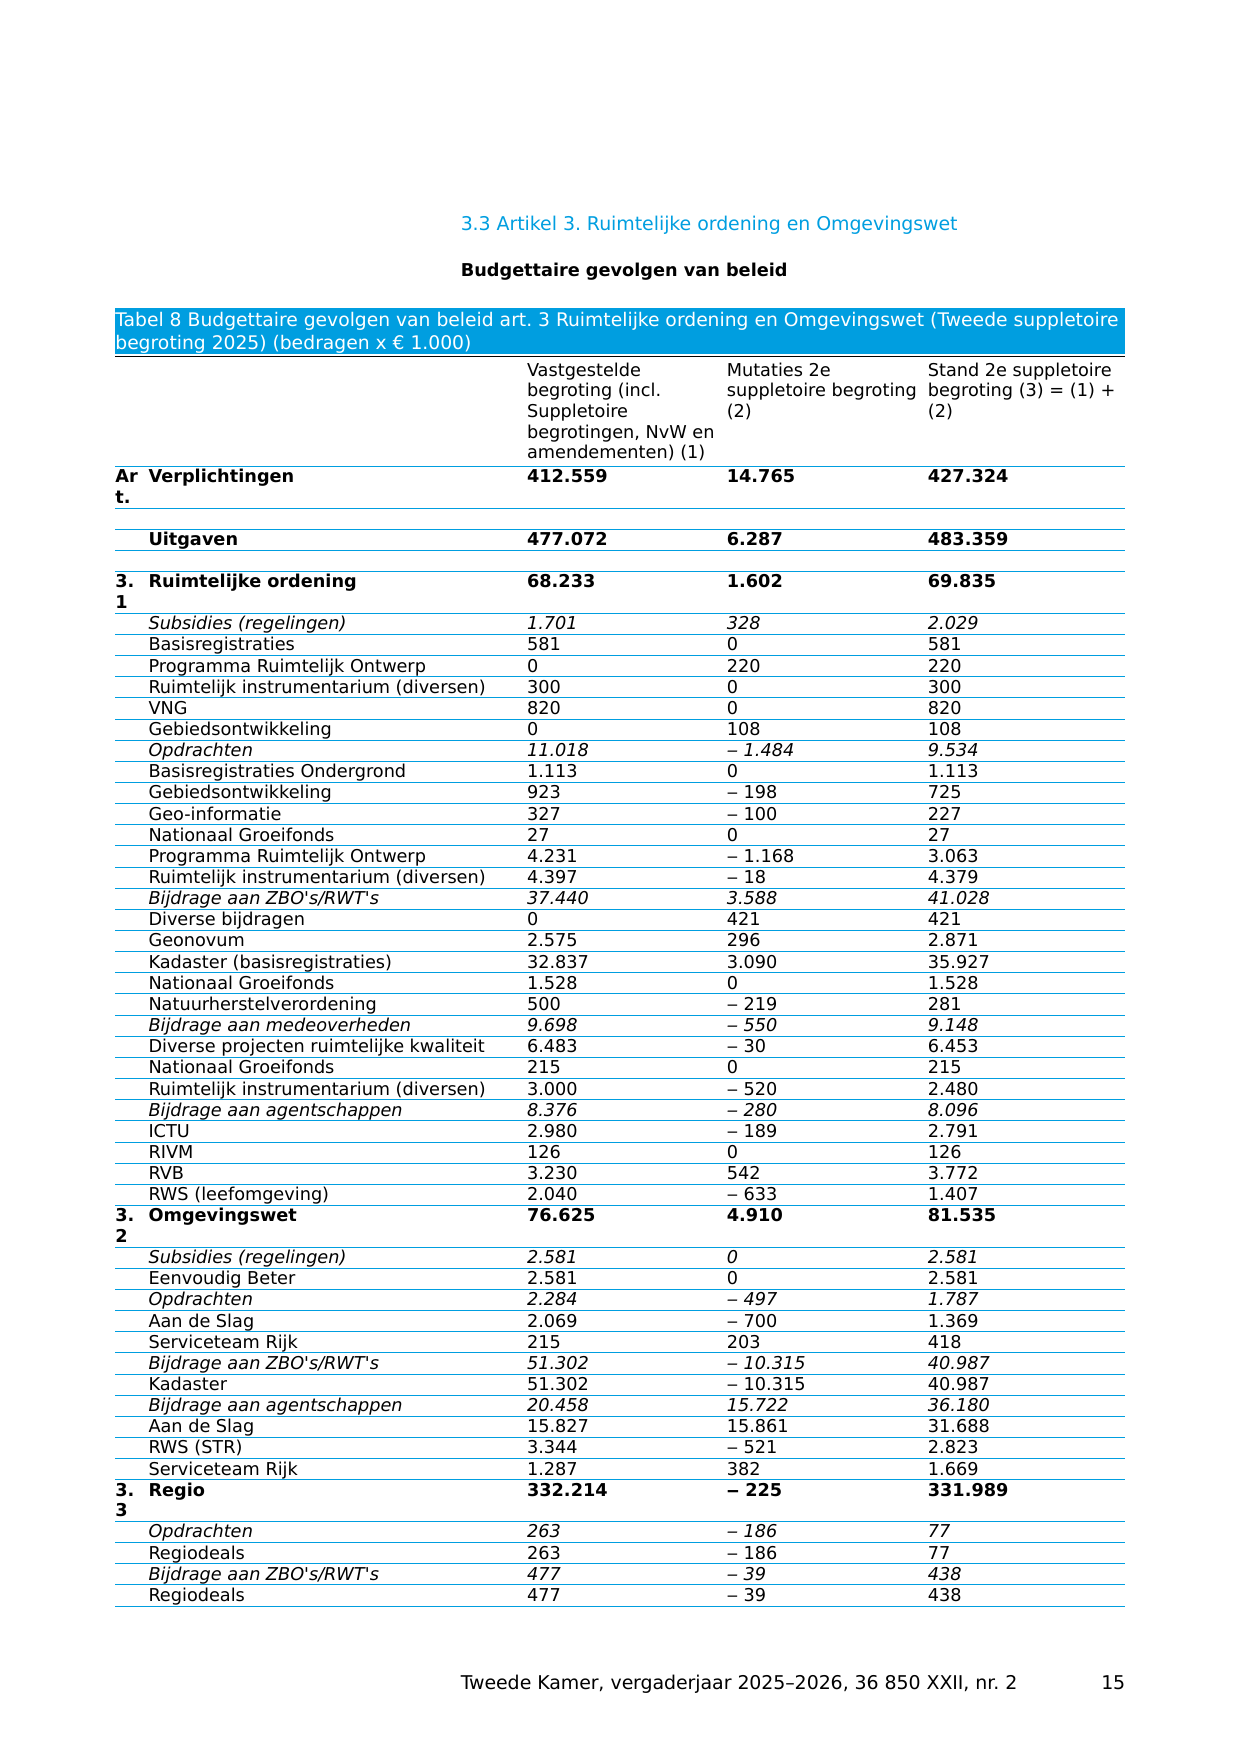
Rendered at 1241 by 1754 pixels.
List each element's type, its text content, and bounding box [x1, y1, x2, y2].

table_cell 300 [925, 677, 1125, 697]
table_cell [115, 1353, 145, 1373]
table_cell 1.787 [925, 1290, 1125, 1310]
table_cell 281 [925, 994, 1125, 1014]
table_cell Programma Ruimtelijk Ontwerp [145, 846, 524, 866]
table_cell 2.980 [524, 1121, 724, 1141]
table_cell Ruimtelijk instrumentarium (diversen) [145, 868, 524, 888]
table_cell 51.302 [524, 1375, 724, 1394]
table_cell Subsidies (regelingen) [145, 1248, 524, 1268]
table_cell [115, 910, 145, 930]
table_cell Bijdrage aan agentschappen [145, 1396, 524, 1416]
table_cell 35.927 [925, 952, 1125, 972]
table_cell Stand 2e suppletoire begroting (3) = (1) + (2) [925, 357, 1125, 466]
table_cell 332.214 [524, 1480, 724, 1521]
table_cell 11.018 [524, 741, 724, 761]
table_cell ‒ 198 [724, 783, 925, 803]
table_cell Mutaties 2e suppletoire begroting (2) [724, 357, 925, 466]
table_cell [115, 1522, 145, 1542]
table_cell Verplichtingen [145, 467, 524, 507]
table_cell 0 [524, 720, 724, 739]
table_cell 108 [724, 720, 925, 739]
table_cell Geo-informatie [145, 804, 524, 824]
table_cell 327 [524, 804, 724, 824]
table_cell 215 [524, 1058, 724, 1078]
table_cell [115, 1016, 145, 1036]
table_cell 77 [925, 1522, 1125, 1542]
table_cell 203 [724, 1332, 925, 1352]
table_cell Opdrachten [145, 1522, 524, 1542]
table_cell Subsidies (regelingen) [145, 614, 524, 634]
table_cell 1.528 [524, 973, 724, 993]
table_cell Ruimtelijke ordening [145, 572, 524, 613]
table_cell 412.559 [524, 467, 724, 507]
table_cell 2.581 [524, 1269, 724, 1289]
table_cell [115, 783, 145, 803]
table_cell Uitgaven [145, 530, 524, 550]
table_cell 0 [724, 1248, 925, 1268]
table_cell 4.397 [524, 868, 724, 888]
table_cell Art. [115, 467, 145, 507]
table_cell 2.823 [925, 1438, 1125, 1458]
table_cell 0 [724, 1269, 925, 1289]
table_cell RIVM [145, 1143, 524, 1162]
table_cell 40.987 [925, 1353, 1125, 1373]
table_cell [115, 1121, 145, 1141]
table_cell Bijdrage aan ZBO's/RWT's [145, 1564, 524, 1584]
table_cell Opdrachten [145, 741, 524, 761]
table_cell 8.096 [925, 1100, 1125, 1120]
table_cell [115, 530, 145, 550]
table_cell 2.581 [524, 1248, 724, 1268]
table_cell [115, 698, 145, 718]
table_cell 2.575 [524, 931, 724, 951]
table_cell 0 [724, 635, 925, 655]
table_cell 37.440 [524, 889, 724, 909]
table_cell 263 [524, 1522, 724, 1542]
table_cell 2.069 [524, 1311, 724, 1331]
table_cell 1.287 [524, 1459, 724, 1479]
table_cell ‒ 1.484 [724, 741, 925, 761]
table_cell 0 [524, 656, 724, 676]
table_cell 2.040 [524, 1185, 724, 1205]
table_cell 2.284 [524, 1290, 724, 1310]
table_cell 1.528 [925, 973, 1125, 993]
table_cell Serviceteam Rijk [145, 1332, 524, 1352]
table_cell 3.772 [925, 1164, 1125, 1184]
table_cell ‒ 700 [724, 1311, 925, 1331]
table_cell Omgevingswet [145, 1206, 524, 1247]
table_cell [115, 551, 145, 571]
table_cell 15.722 [724, 1396, 925, 1416]
table_cell 0 [724, 973, 925, 993]
table_cell 108 [925, 720, 1125, 739]
table_cell 9.534 [925, 741, 1125, 761]
table_cell 477.072 [524, 530, 724, 550]
table_cell 3.1 [115, 572, 145, 613]
table_cell 438 [925, 1585, 1125, 1606]
table_cell Basisregistraties Ondergrond [145, 762, 524, 782]
table_cell ‒ 39 [724, 1564, 925, 1584]
table_cell 215 [524, 1332, 724, 1352]
table_cell [115, 846, 145, 866]
table_cell Bijdrage aan medeoverheden [145, 1016, 524, 1036]
table_cell 40.987 [925, 1375, 1125, 1394]
table_cell [145, 551, 524, 571]
table_cell [115, 1375, 145, 1394]
table_cell 2.581 [925, 1269, 1125, 1289]
table_cell Opdrachten [145, 1290, 524, 1310]
table_cell Aan de Slag [145, 1311, 524, 1331]
table_cell 3.344 [524, 1438, 724, 1458]
table_cell 15.861 [724, 1417, 925, 1437]
table_cell [115, 656, 145, 676]
table_cell 6.453 [925, 1037, 1125, 1057]
table_cell Bijdrage aan agentschappen [145, 1100, 524, 1120]
table_cell VNG [145, 698, 524, 718]
table_cell 0 [724, 1143, 925, 1162]
table_cell Nationaal Groeifonds [145, 1058, 524, 1078]
table_cell Diverse projecten ruimtelijke kwaliteit [145, 1037, 524, 1057]
table_cell [115, 1459, 145, 1479]
table_cell 2.480 [925, 1079, 1125, 1099]
table_cell [115, 1543, 145, 1563]
table_cell ‒ 633 [724, 1185, 925, 1205]
table_cell Nationaal Groeifonds [145, 973, 524, 993]
table_cell 3.063 [925, 846, 1125, 866]
table_cell ‒ 39 [724, 1585, 925, 1606]
table_cell ‒ 521 [724, 1438, 925, 1458]
table_cell RWS (leefomgeving) [145, 1185, 524, 1205]
table_cell [115, 614, 145, 634]
table_cell ‒ 10.315 [724, 1353, 925, 1373]
table_cell Ruimtelijk instrumentarium (diversen) [145, 1079, 524, 1099]
table_cell 820 [925, 698, 1125, 718]
table_cell RWS (STR) [145, 1438, 524, 1458]
table_cell 36.180 [925, 1396, 1125, 1416]
table_cell 725 [925, 783, 1125, 803]
table_cell Kadaster (basisregistraties) [145, 952, 524, 972]
table_cell [115, 509, 145, 529]
table_cell 27 [925, 825, 1125, 845]
table_cell ‒ 186 [724, 1543, 925, 1563]
table_cell [115, 1585, 145, 1606]
table_cell Eenvoudig Beter [145, 1269, 524, 1289]
table_cell 3.588 [724, 889, 925, 909]
table_cell 2.871 [925, 931, 1125, 951]
table_cell Basisregistraties [145, 635, 524, 655]
table_cell 31.688 [925, 1417, 1125, 1437]
table_cell 427.324 [925, 467, 1125, 507]
table_cell ‒ 10.315 [724, 1375, 925, 1394]
table_cell RVB [145, 1164, 524, 1184]
table_cell [115, 1143, 145, 1162]
table_cell 227 [925, 804, 1125, 824]
table_cell 1.701 [524, 614, 724, 634]
table_cell 69.835 [925, 572, 1125, 613]
table_cell Nationaal Groeifonds [145, 825, 524, 845]
table_cell Regio [145, 1480, 524, 1521]
table_cell 382 [724, 1459, 925, 1479]
table_cell ‒ 186 [724, 1522, 925, 1542]
table_cell Bijdrage aan ZBO's/RWT's [145, 1353, 524, 1373]
table_cell 4.379 [925, 868, 1125, 888]
table_cell 41.028 [925, 889, 1125, 909]
table_cell [115, 720, 145, 739]
table_cell [115, 1564, 145, 1584]
table_cell 2.791 [925, 1121, 1125, 1141]
table_cell 20.458 [524, 1396, 724, 1416]
table_cell 296 [724, 931, 925, 951]
table_cell 6.287 [724, 530, 925, 550]
table_cell 1.113 [925, 762, 1125, 782]
table_cell [925, 509, 1125, 529]
table_cell [115, 1269, 145, 1289]
table_cell 438 [925, 1564, 1125, 1584]
table_cell [115, 825, 145, 845]
table_cell 14.765 [724, 467, 925, 507]
table_cell 328 [724, 614, 925, 634]
table_cell ‒ 225 [724, 1480, 925, 1521]
table_cell 0 [724, 762, 925, 782]
table_cell [724, 509, 925, 529]
table_cell 263 [524, 1543, 724, 1563]
table_cell 3.000 [524, 1079, 724, 1099]
table_cell [115, 741, 145, 761]
table_cell [115, 973, 145, 993]
table_cell 0 [724, 1058, 925, 1078]
table_cell 8.376 [524, 1100, 724, 1120]
table_cell 923 [524, 783, 724, 803]
table_cell ICTU [145, 1121, 524, 1141]
table_cell [115, 357, 145, 466]
table_cell [115, 1311, 145, 1331]
table_cell ‒ 18 [724, 868, 925, 888]
table_cell 1.369 [925, 1311, 1125, 1331]
table_cell ‒ 497 [724, 1290, 925, 1310]
table_cell [115, 952, 145, 972]
table_cell 3.3 [115, 1480, 145, 1521]
table_cell 581 [524, 635, 724, 655]
table_cell 477 [524, 1564, 724, 1584]
table_cell 2.029 [925, 614, 1125, 634]
table_cell Bijdrage aan ZBO's/RWT's [145, 889, 524, 909]
table_cell 3.230 [524, 1164, 724, 1184]
table_cell Gebiedsontwikkeling [145, 720, 524, 739]
table_cell ‒ 280 [724, 1100, 925, 1120]
table_cell 331.989 [925, 1480, 1125, 1521]
table_cell 500 [524, 994, 724, 1014]
table_cell 0 [724, 825, 925, 845]
table_cell 68.233 [524, 572, 724, 613]
table_cell Regiodeals [145, 1585, 524, 1606]
table_cell 0 [724, 677, 925, 697]
table_cell [115, 1332, 145, 1352]
table_cell 126 [524, 1143, 724, 1162]
table_cell [115, 994, 145, 1014]
table_cell Regiodeals [145, 1543, 524, 1563]
table_cell [115, 1164, 145, 1184]
table_cell Programma Ruimtelijk Ontwerp [145, 656, 524, 676]
table_cell [115, 1248, 145, 1268]
table_cell 421 [724, 910, 925, 930]
table_cell [115, 804, 145, 824]
table_cell [724, 551, 925, 571]
table_cell ‒ 1.168 [724, 846, 925, 866]
table_cell 1.602 [724, 572, 925, 613]
table_cell [115, 1417, 145, 1437]
table_cell Ruimtelijk instrumentarium (diversen) [145, 677, 524, 697]
table_cell ‒ 30 [724, 1037, 925, 1057]
table_cell 77 [925, 1543, 1125, 1563]
table_cell Serviceteam Rijk [145, 1459, 524, 1479]
table_cell 32.837 [524, 952, 724, 972]
table_cell Kadaster [145, 1375, 524, 1394]
table_cell 4.231 [524, 846, 724, 866]
table_cell 4.910 [724, 1206, 925, 1247]
table_cell [145, 357, 524, 466]
table_cell 421 [925, 910, 1125, 930]
table_cell ‒ 520 [724, 1079, 925, 1099]
table_cell [115, 1396, 145, 1416]
table_cell 0 [524, 910, 724, 930]
table_cell 483.359 [925, 530, 1125, 550]
table_cell [925, 551, 1125, 571]
table_cell 9.698 [524, 1016, 724, 1036]
table_cell 0 [724, 698, 925, 718]
table_cell [524, 509, 724, 529]
table_cell [115, 762, 145, 782]
table_cell 215 [925, 1058, 1125, 1078]
table_cell Geonovum [145, 931, 524, 951]
table_cell 15.827 [524, 1417, 724, 1437]
table_cell 418 [925, 1332, 1125, 1352]
table_cell 27 [524, 825, 724, 845]
table_cell 581 [925, 635, 1125, 655]
table_cell 9.148 [925, 1016, 1125, 1036]
table_cell Natuurherstelverordening [145, 994, 524, 1014]
table_cell [115, 1100, 145, 1120]
table_cell 300 [524, 677, 724, 697]
text Budgettaire gevolgen van beleid [461, 258, 1125, 281]
table_cell Vastgestelde begroting (incl. Suppletoire begrotingen, NvW en amendementen) (1) [524, 357, 724, 466]
table_cell 542 [724, 1164, 925, 1184]
table_cell Aan de Slag [145, 1417, 524, 1437]
table_cell 1.407 [925, 1185, 1125, 1205]
table_cell 51.302 [524, 1353, 724, 1373]
table_cell [115, 889, 145, 909]
table_cell 76.625 [524, 1206, 724, 1247]
table_cell 3.2 [115, 1206, 145, 1247]
table_cell [115, 1290, 145, 1310]
table_cell 6.483 [524, 1037, 724, 1057]
table_cell [115, 1438, 145, 1458]
table_cell [524, 551, 724, 571]
table_cell ‒ 550 [724, 1016, 925, 1036]
title 3.3 Artikel 3. Ruimtelijke ordening en Omgevingswet [461, 213, 1125, 235]
table_cell 3.090 [724, 952, 925, 972]
table_cell [115, 1037, 145, 1057]
table_cell [115, 1185, 145, 1205]
table_cell [115, 931, 145, 951]
table_cell 220 [925, 656, 1125, 676]
table_cell 477 [524, 1585, 724, 1606]
table_cell 2.581 [925, 1248, 1125, 1268]
table_cell Gebiedsontwikkeling [145, 783, 524, 803]
table_cell 1.113 [524, 762, 724, 782]
table_cell [115, 635, 145, 655]
table_cell 1.669 [925, 1459, 1125, 1479]
table_cell [115, 1079, 145, 1099]
table_cell ‒ 219 [724, 994, 925, 1014]
table_cell ‒ 100 [724, 804, 925, 824]
table_cell 126 [925, 1143, 1125, 1162]
table_cell 81.535 [925, 1206, 1125, 1247]
table_cell Diverse bijdragen [145, 910, 524, 930]
table_cell [115, 677, 145, 697]
table_cell [115, 868, 145, 888]
table_cell 820 [524, 698, 724, 718]
table_cell ‒ 189 [724, 1121, 925, 1141]
table_cell [115, 1058, 145, 1078]
table_cell 220 [724, 656, 925, 676]
table_cell [145, 509, 524, 529]
